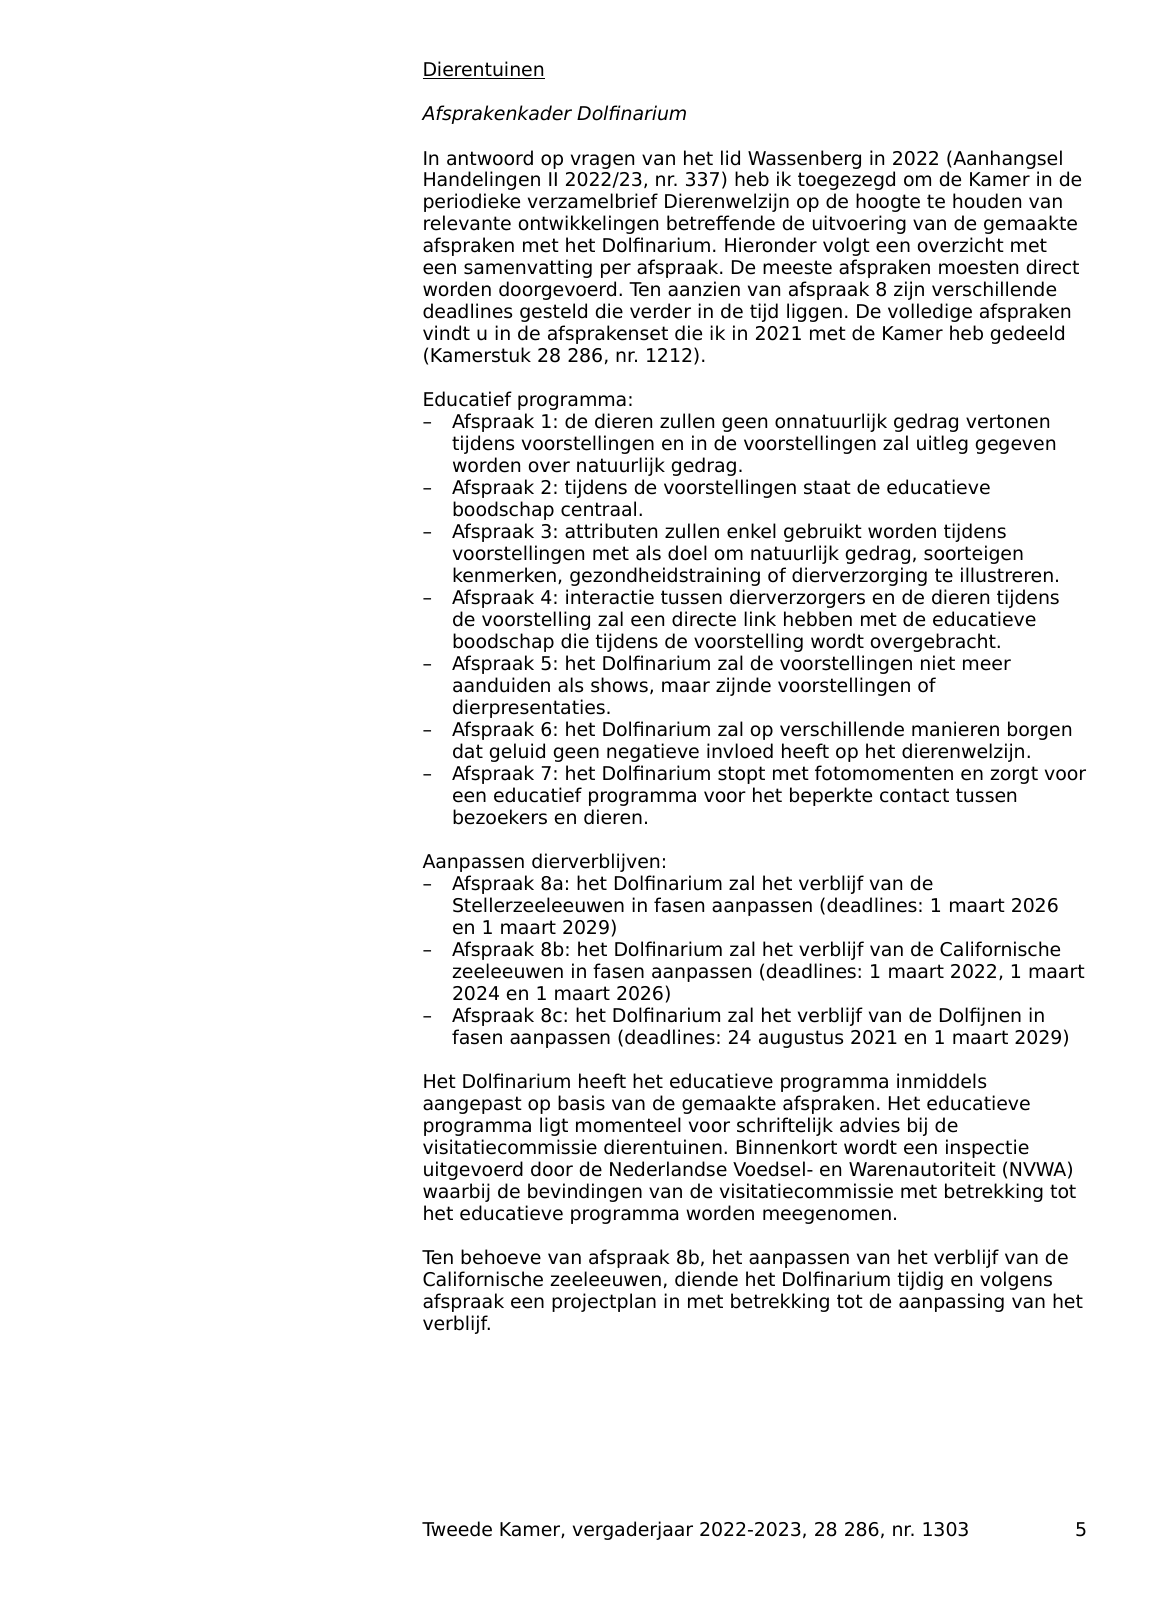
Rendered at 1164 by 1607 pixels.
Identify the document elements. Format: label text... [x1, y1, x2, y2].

text – Afspraak 6: het Dolfinarium zal op verschillende manieren borgen dat geluid geen negatieve invloed heeft op het dierenwelzijn. [422, 719, 1087, 763]
text – Afspraak 2: tijdens de voorstellingen staat de educatieve boodschap centraal. [422, 477, 1087, 521]
text – Afspraak 3: attributen zullen enkel gebruikt worden tijdens voorstellingen met als doel om natuurlijk gedrag, soorteigen kenmerken, gezondheidstraining of dierverzorging te illustreren. [422, 521, 1087, 587]
text – Afspraak 8c: het Dolfinarium zal het verblijf van de Dolfijnen in fasen aanpassen (deadlines: 24 augustus 2021 en 1 maart 2029) [422, 1005, 1087, 1049]
text Het Dolfinarium heeft het educatieve programma inmiddels aangepast op basis van de gemaakte afspraken. Het educatieve programma ligt momenteel voor schriftelijk advies bij de visitatiecommissie dierentuinen. Binnenkort wordt een inspectie uitgevoerd door de Nederlandse Voedsel- en Warenautoriteit (NVWA) waarbij de bevindingen van de visitatiecommissie met betrekking tot het educatieve programma worden meegenomen. [422, 1071, 1087, 1225]
text Aanpassen dierverblijven: [422, 851, 1087, 873]
text – Afspraak 8a: het Dolfinarium zal het verblijf van de Stellerzeeleeuwen in fasen aanpassen (deadlines: 1 maart 2026 en 1 maart 2029) [422, 873, 1087, 939]
text – Afspraak 4: interactie tussen dierverzorgers en de dieren tijdens de voorstelling zal een directe link hebben met de educatieve boodschap die tijdens de voorstelling wordt overgebracht. [422, 587, 1087, 653]
text In antwoord op vragen van het lid Wassenberg in 2022 (Aanhangsel Handelingen II 2022/23, nr. 337) heb ik toegezegd om de Kamer in de periodieke verzamelbrief Dierenwelzijn op de hoogte te houden van relevante ontwikkelingen betreffende de uitvoering van de gemaakte afspraken met het Dolfinarium. Hieronder volgt een overzicht met een samenvatting per afspraak. De meeste afspraken moesten direct worden doorgevoerd. Ten aanzien van afspraak 8 zijn verschillende deadlines gesteld die verder in de tijd liggen. De volledige afspraken vindt u in de afsprakenset die ik in 2021 met de Kamer heb gedeeld (Kamerstuk 28 286, nr. 1212). [422, 147, 1087, 367]
text – Afspraak 8b: het Dolfinarium zal het verblijf van de Californische zeeleeuwen in fasen aanpassen (deadlines: 1 maart 2022, 1 maart 2024 en 1 maart 2026) [422, 939, 1087, 1005]
text Ten behoeve van afspraak 8b, het aanpassen van het verblijf van de Californische zeeleeuwen, diende het Dolfinarium tijdig en volgens afspraak een projectplan in met betrekking tot de aanpassing van het verblijf. [422, 1247, 1087, 1335]
text Educatief programma: [422, 389, 1087, 411]
subtitle Dierentuinen [422, 59, 1087, 81]
subtitle Afsprakenkader Dolfinarium [422, 103, 1087, 125]
text – Afspraak 5: het Dolfinarium zal de voorstellingen niet meer aanduiden als shows, maar zijnde voorstellingen of dierpresentaties. [422, 653, 1087, 719]
text – Afspraak 7: het Dolfinarium stopt met fotomomenten en zorgt voor een educatief programma voor het beperkte contact tussen bezoekers en dieren. [422, 763, 1087, 829]
text – Afspraak 1: de dieren zullen geen onnatuurlijk gedrag vertonen tijdens voorstellingen en in de voorstellingen zal uitleg gegeven worden over natuurlijk gedrag. [422, 411, 1087, 477]
